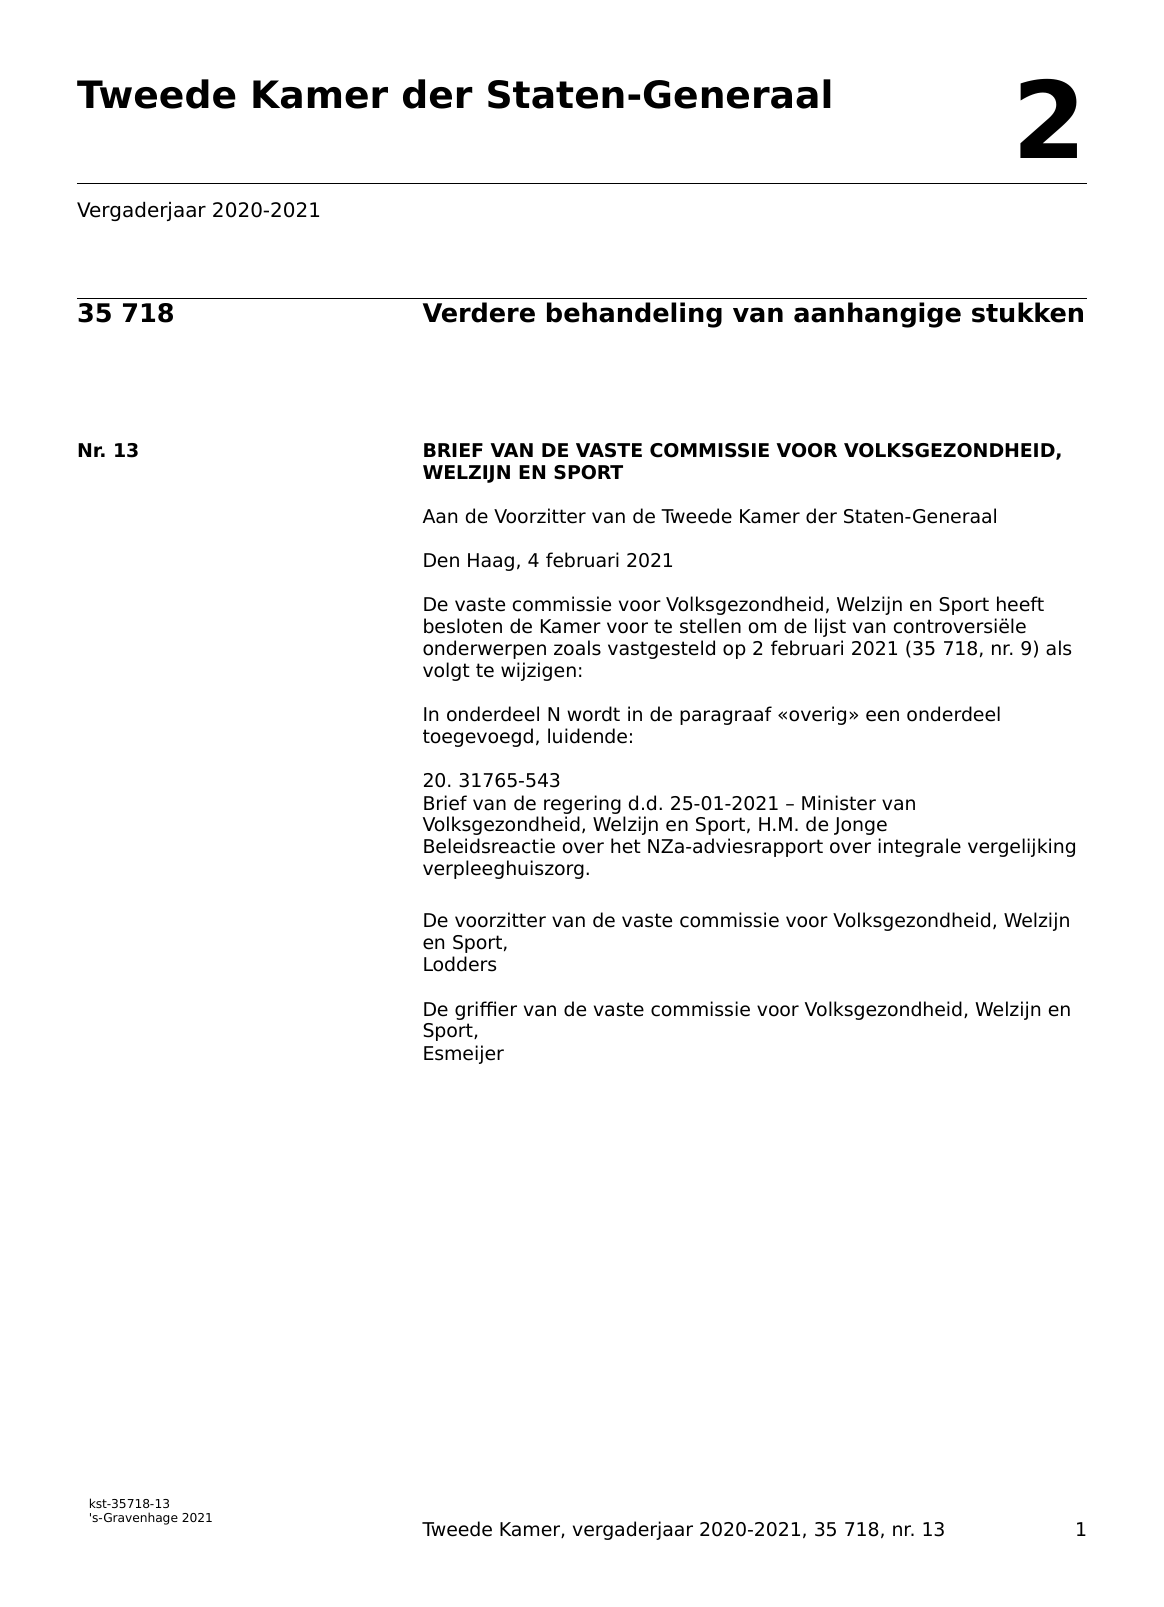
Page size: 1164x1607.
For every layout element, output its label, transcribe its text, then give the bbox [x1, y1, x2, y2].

text In onderdeel N wordt in de paragraaf «overig» een onderdeel toegevoegd, luidende: [422, 704, 1087, 748]
text De vaste commissie voor Volksgezondheid, Welzijn en Sport heeft besloten de Kamer voor te stellen om de lijst van controversiële onderwerpen zoals vastgesteld op 2 februari 2021 (35 718, nr. 9) als volgt te wijzigen: [422, 594, 1087, 682]
subtitle 35 718 Verdere behandeling van aanhangige stukken [77, 299, 1087, 329]
table_cell Vergaderjaar 2020-2021 [77, 184, 1087, 298]
text De voorzitter van de vaste commissie voor Volksgezondheid, Welzijn en Sport, Lodders [422, 910, 1087, 976]
text De griffier van de vaste commissie voor Volksgezondheid, Welzijn en Sport, Esmeijer [422, 998, 1087, 1064]
text 's-Gravenhage 2021 [88, 1511, 323, 1525]
text Den Haag, 4 februari 2021 [422, 550, 1087, 572]
text Aan de Voorzitter van de Tweede Kamer der Staten-Generaal [422, 506, 1087, 528]
text Brief van de regering d.d. 25-01-2021 – Minister van Volksgezondheid, Welzijn en Sport, H.M. de Jonge [422, 792, 1087, 836]
text Beleidsreactie over het NZa-adviesrapport over integrale vergelijking verpleeghuiszorg. [422, 836, 1087, 880]
subtitle Nr. 13 BRIEF VAN DE VASTE COMMISSIE VOOR VOLKSGEZONDHEID, WELZIJN EN SPORT [77, 440, 1087, 484]
table_header Tweede Kamer der Staten-Generaal [77, 59, 886, 183]
text kst-35718-13 [88, 1497, 323, 1511]
table_header 2 [886, 59, 1087, 183]
text 20. 31765-543 [422, 770, 1087, 792]
